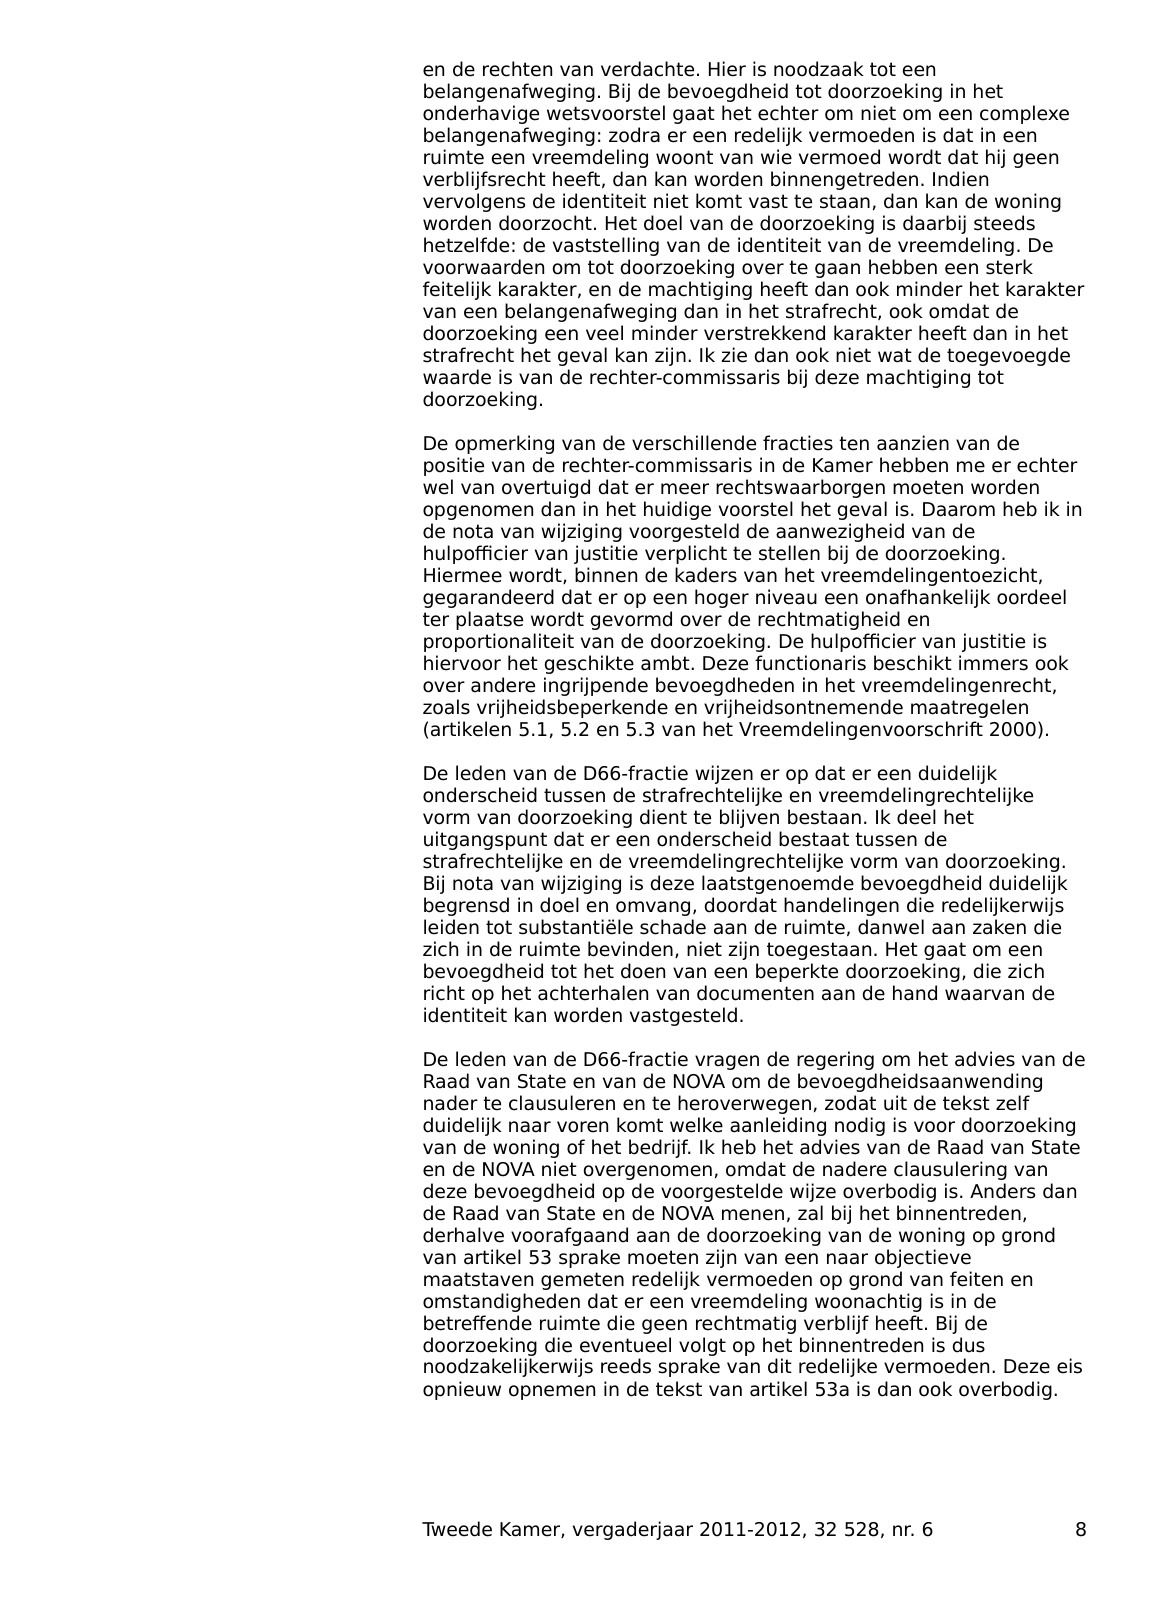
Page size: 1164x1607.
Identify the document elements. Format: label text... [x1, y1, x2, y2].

text De leden van de D66-fractie wijzen er op dat er een duidelijk onderscheid tussen de strafrechtelijke en vreemdelingrechtelijke vorm van doorzoeking dient te blijven bestaan. Ik deel het uitgangspunt dat er een onderscheid bestaat tussen de strafrechtelijke en de vreemdelingrechtelijke vorm van doorzoeking. Bij nota van wijziging is deze laatstgenoemde bevoegdheid duidelijk begrensd in doel en omvang, doordat handelingen die redelijkerwijs leiden tot substantiële schade aan de ruimte, danwel aan zaken die zich in de ruimte bevinden, niet zijn toegestaan. Het gaat om een bevoegdheid tot het doen van een beperkte doorzoeking, die zich richt op het achterhalen van documenten aan de hand waarvan de identiteit kan worden vastgesteld. [422, 763, 1087, 1027]
text en de rechten van verdachte. Hier is noodzaak tot een belangenafweging. Bij de bevoegdheid tot doorzoeking in het onderhavige wetsvoorstel gaat het echter om niet om een complexe belangenafweging: zodra er een redelijk vermoeden is dat in een ruimte een vreemdeling woont van wie vermoed wordt dat hij geen verblijfsrecht heeft, dan kan worden binnengetreden. Indien vervolgens de identiteit niet komt vast te staan, dan kan de woning worden doorzocht. Het doel van de doorzoeking is daarbij steeds hetzelfde: de vaststelling van de identiteit van de vreemdeling. De voorwaarden om tot doorzoeking over te gaan hebben een sterk feitelijk karakter, en de machtiging heeft dan ook minder het karakter van een belangenafweging dan in het strafrecht, ook omdat de doorzoeking een veel minder verstrekkend karakter heeft dan in het strafrecht het geval kan zijn. Ik zie dan ook niet wat de toegevoegde waarde is van de rechter-commissaris bij deze machtiging tot doorzoeking. [422, 59, 1087, 411]
text De leden van de D66-fractie vragen de regering om het advies van de Raad van State en van de NOVA om de bevoegdheidsaanwending nader te clausuleren en te heroverwegen, zodat uit de tekst zelf duidelijk naar voren komt welke aanleiding nodig is voor doorzoeking van de woning of het bedrijf. Ik heb het advies van de Raad van State en de NOVA niet overgenomen, omdat de nadere clausulering van deze bevoegdheid op de voorgestelde wijze overbodig is. Anders dan de Raad van State en de NOVA menen, zal bij het binnentreden, derhalve voorafgaand aan de doorzoeking van de woning op grond van artikel 53 sprake moeten zijn van een naar objectieve maatstaven gemeten redelijk vermoeden op grond van feiten en omstandigheden dat er een vreemdeling woonachtig is in de betreffende ruimte die geen rechtmatig verblijf heeft. Bij de doorzoeking die eventueel volgt op het binnentreden is dus noodzakelijkerwijs reeds sprake van dit redelijke vermoeden. Deze eis opnieuw opnemen in de tekst van artikel 53a is dan ook overbodig. [422, 1049, 1087, 1400]
text De opmerking van de verschillende fracties ten aanzien van de positie van de rechter-commissaris in de Kamer hebben me er echter wel van overtuigd dat er meer rechtswaarborgen moeten worden opgenomen dan in het huidige voorstel het geval is. Daarom heb ik in de nota van wijziging voorgesteld de aanwezigheid van de hulpofficier van justitie verplicht te stellen bij de doorzoeking. Hiermee wordt, binnen de kaders van het vreemdelingentoezicht, gegarandeerd dat er op een hoger niveau een onafhankelijk oordeel ter plaatse wordt gevormd over de rechtmatigheid en proportionaliteit van de doorzoeking. De hulpofficier van justitie is hiervoor het geschikte ambt. Deze functionaris beschikt immers ook over andere ingrijpende bevoegdheden in het vreemdelingenrecht, zoals vrijheidsbeperkende en vrijheidsontnemende maatregelen (artikelen 5.1, 5.2 en 5.3 van het Vreemdelingenvoorschrift 2000). [422, 433, 1087, 741]
